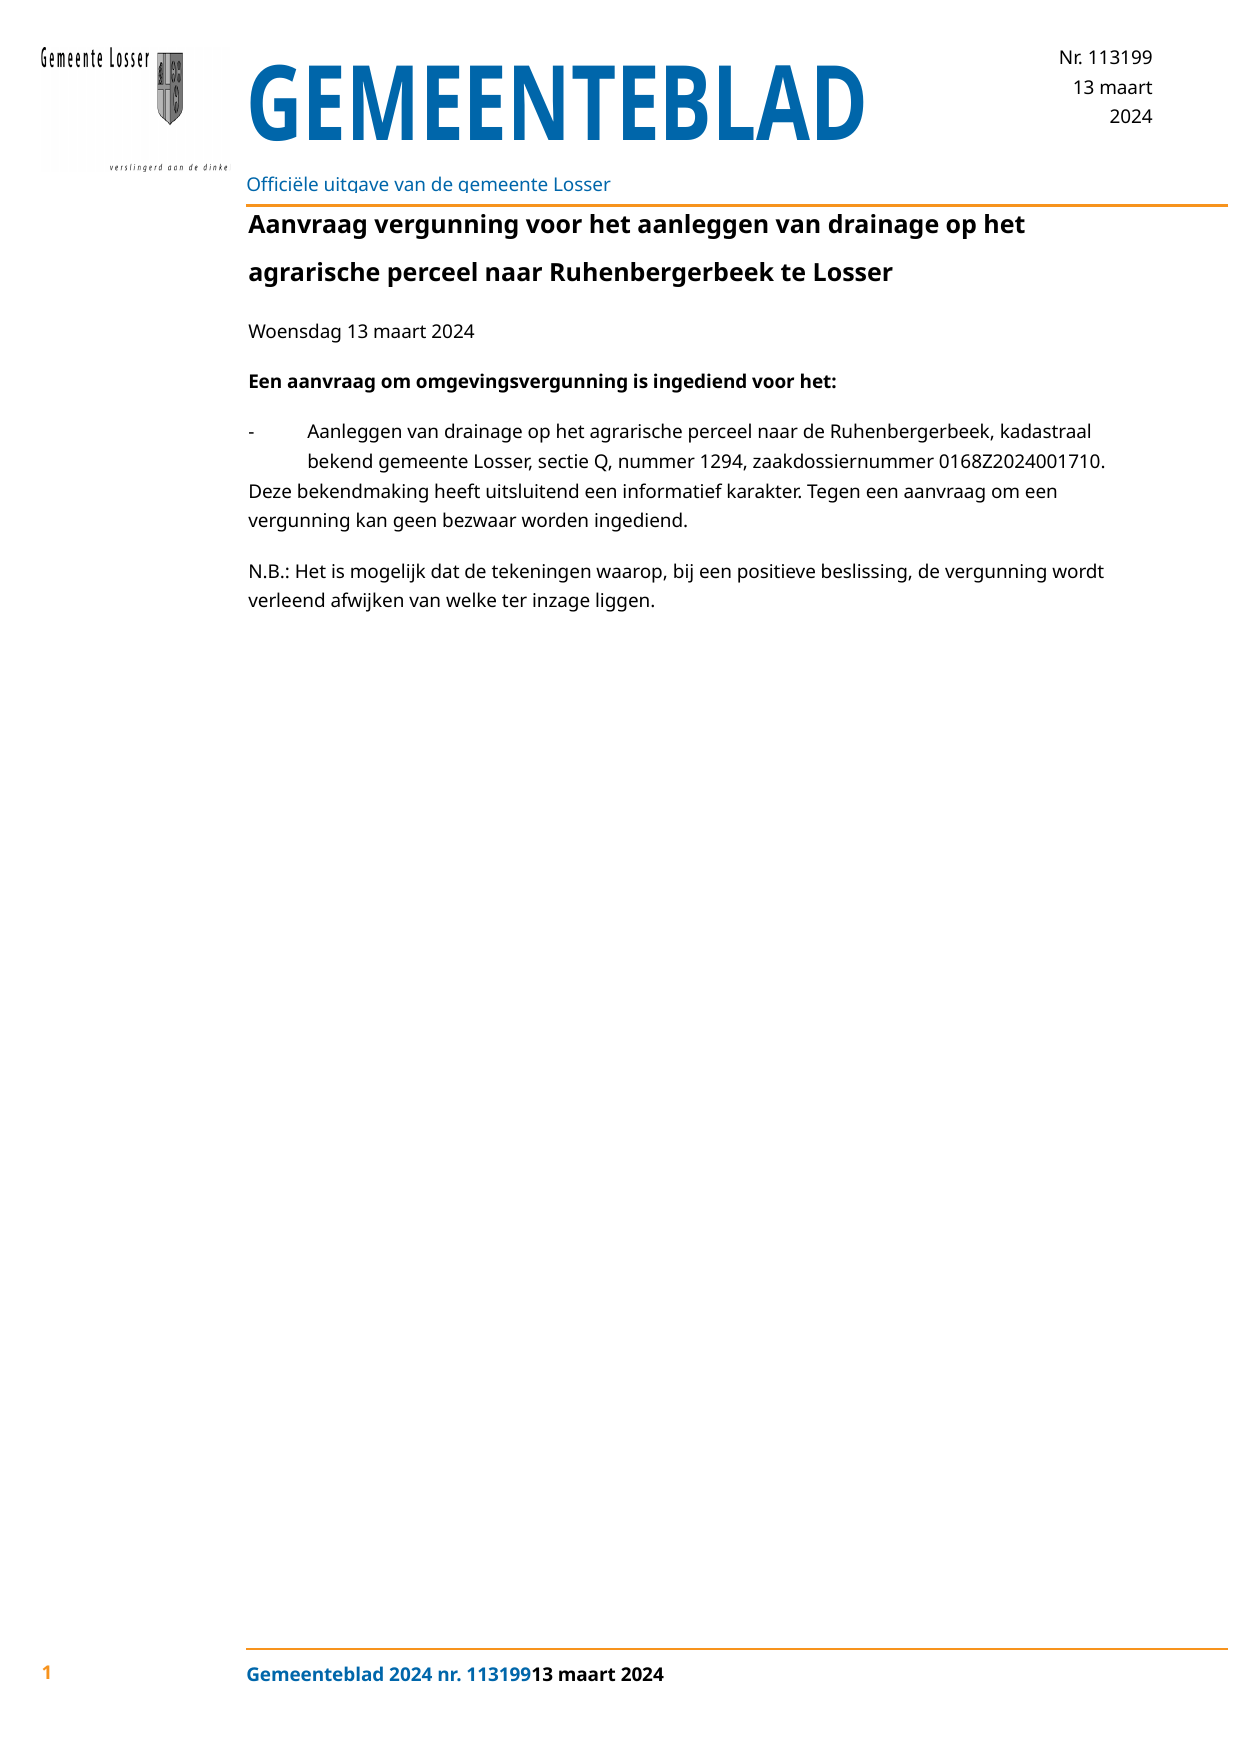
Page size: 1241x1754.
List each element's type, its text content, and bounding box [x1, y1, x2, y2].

text Een aanvraag om omgevingsvergunning is ingediend voor het: [248, 368, 1152, 394]
text Deze bekendmaking heeft uitsluitend een informatief karakter. Tegen een aanvraag om een vergunning kan geen bezwaar worden ingediend. [248, 478, 1152, 533]
text Woensdag 13 maart 2024 [248, 318, 1152, 344]
list Aanleggen van drainage op het agrarische perceel naar de Ruhenbergerbeek, kadastraal bekend gemeente Losser, sectie Q, nummer 1294, zaakdossiernummer 0168Z2024001710. [248, 419, 1152, 474]
text Aanvraag vergunning voor het aanleggen van drainage op het agrarische perceel naar Ruhenbergerbeek te Losser [248, 207, 1152, 288]
picture [41, 47, 231, 172]
text N.B.: Het is mogelijk dat de tekeningen waarop, bij een positieve beslissing, de vergunning wordt verleend afwijken van welke ter inzage liggen. [248, 558, 1152, 613]
